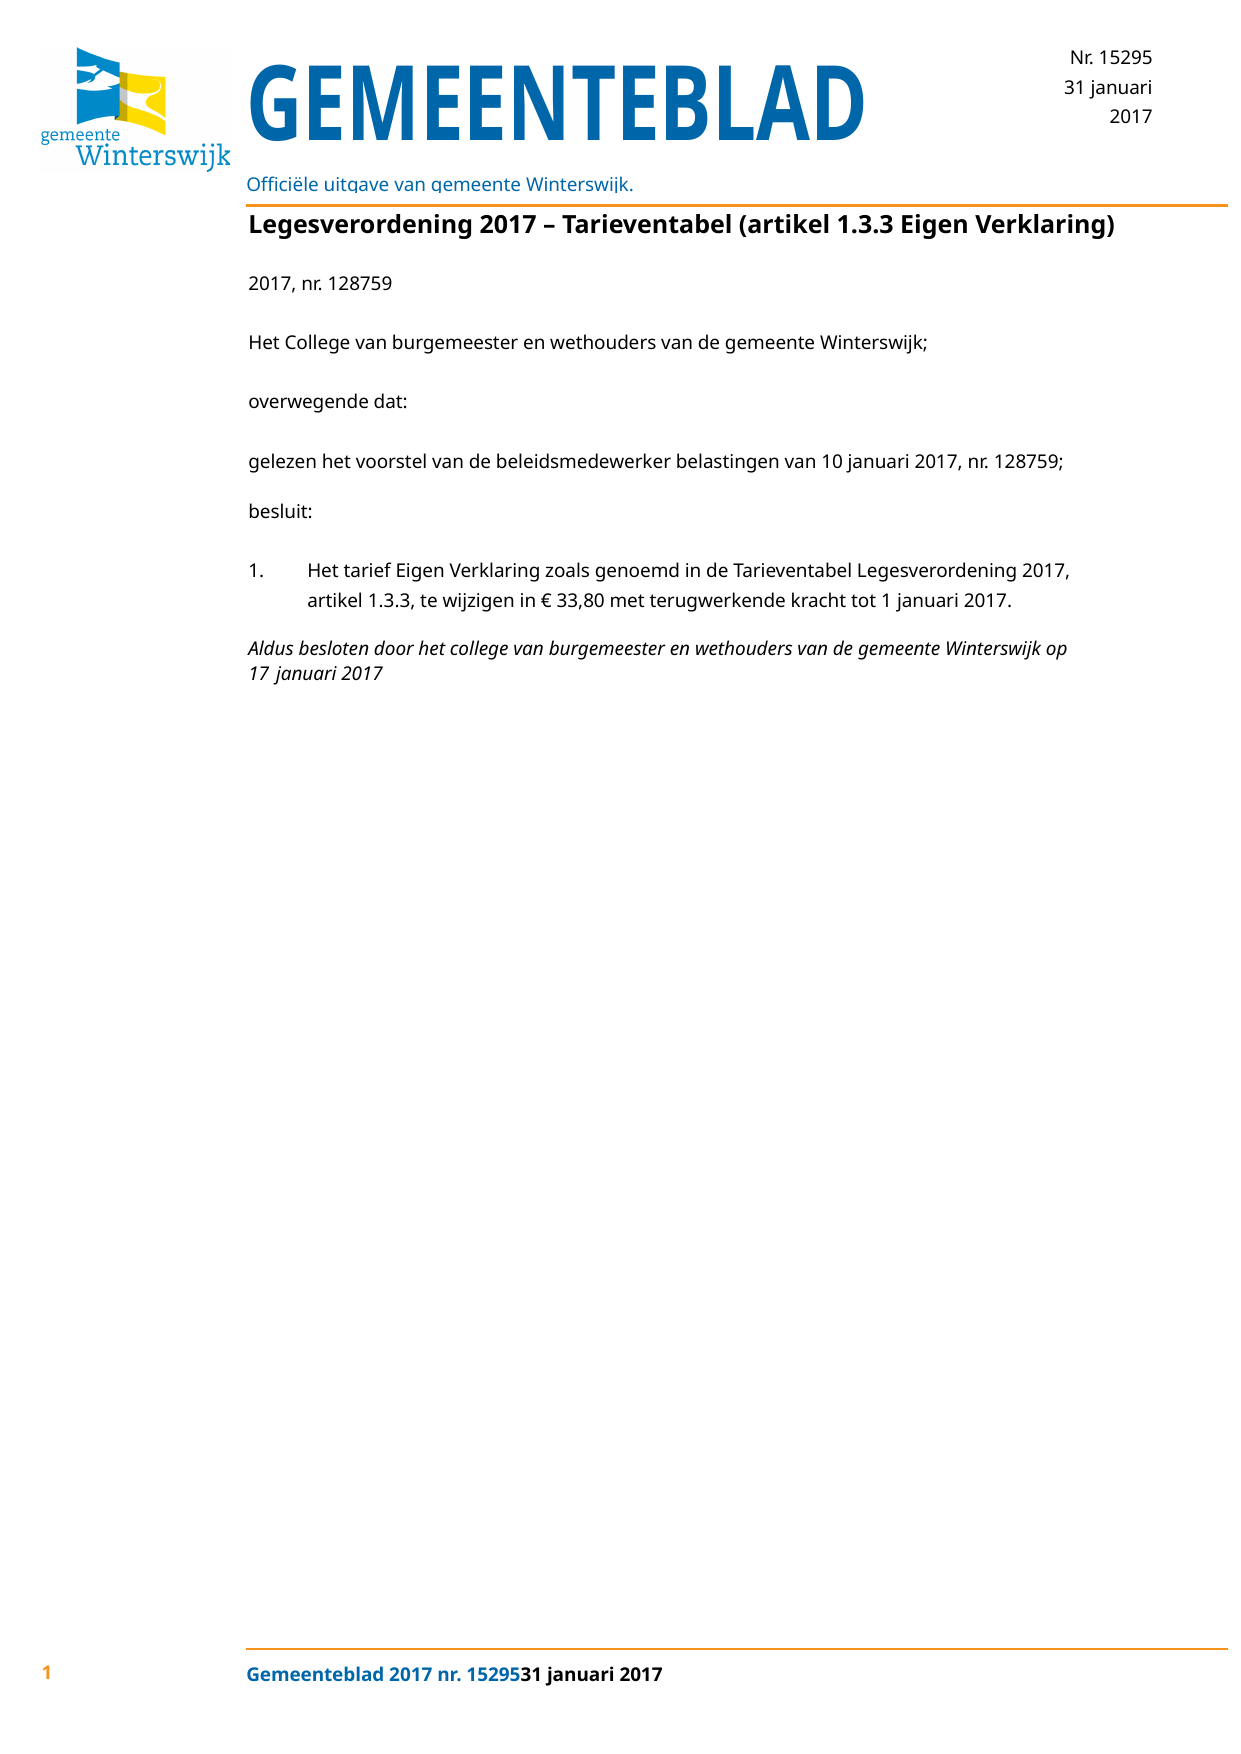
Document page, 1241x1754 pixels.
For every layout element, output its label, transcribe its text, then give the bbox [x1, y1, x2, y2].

text overwegende dat: [248, 389, 1152, 414]
picture [225, 153, 231, 162]
text gelezen het voorstel van de beleidsmedewerker belastingen van 10 januari 2017, nr. 128759; [248, 448, 1152, 473]
list Het tarief Eigen Verklaring zoals genoemd in de Tarieventabel Legesverordening 2017, artikel 1.3.3, te wijzigen in € 33,80 met terugwerkende kracht tot 1 januari 2017. [248, 557, 1152, 613]
text Aldus besloten door het college van burgemeester en wethouders van de gemeente Winterswijk op 17 januari 2017 [248, 635, 1152, 686]
text besluit: [248, 498, 1152, 524]
text Het College van burgemeester en wethouders van de gemeente Winterswijk; [248, 329, 1152, 355]
picture [41, 47, 231, 172]
text Legesverordening 2017 – Tarieventabel (artikel 1.3.3 Eigen Verklaring) [248, 207, 1152, 241]
text 2017, nr. 128759 [248, 270, 1152, 296]
